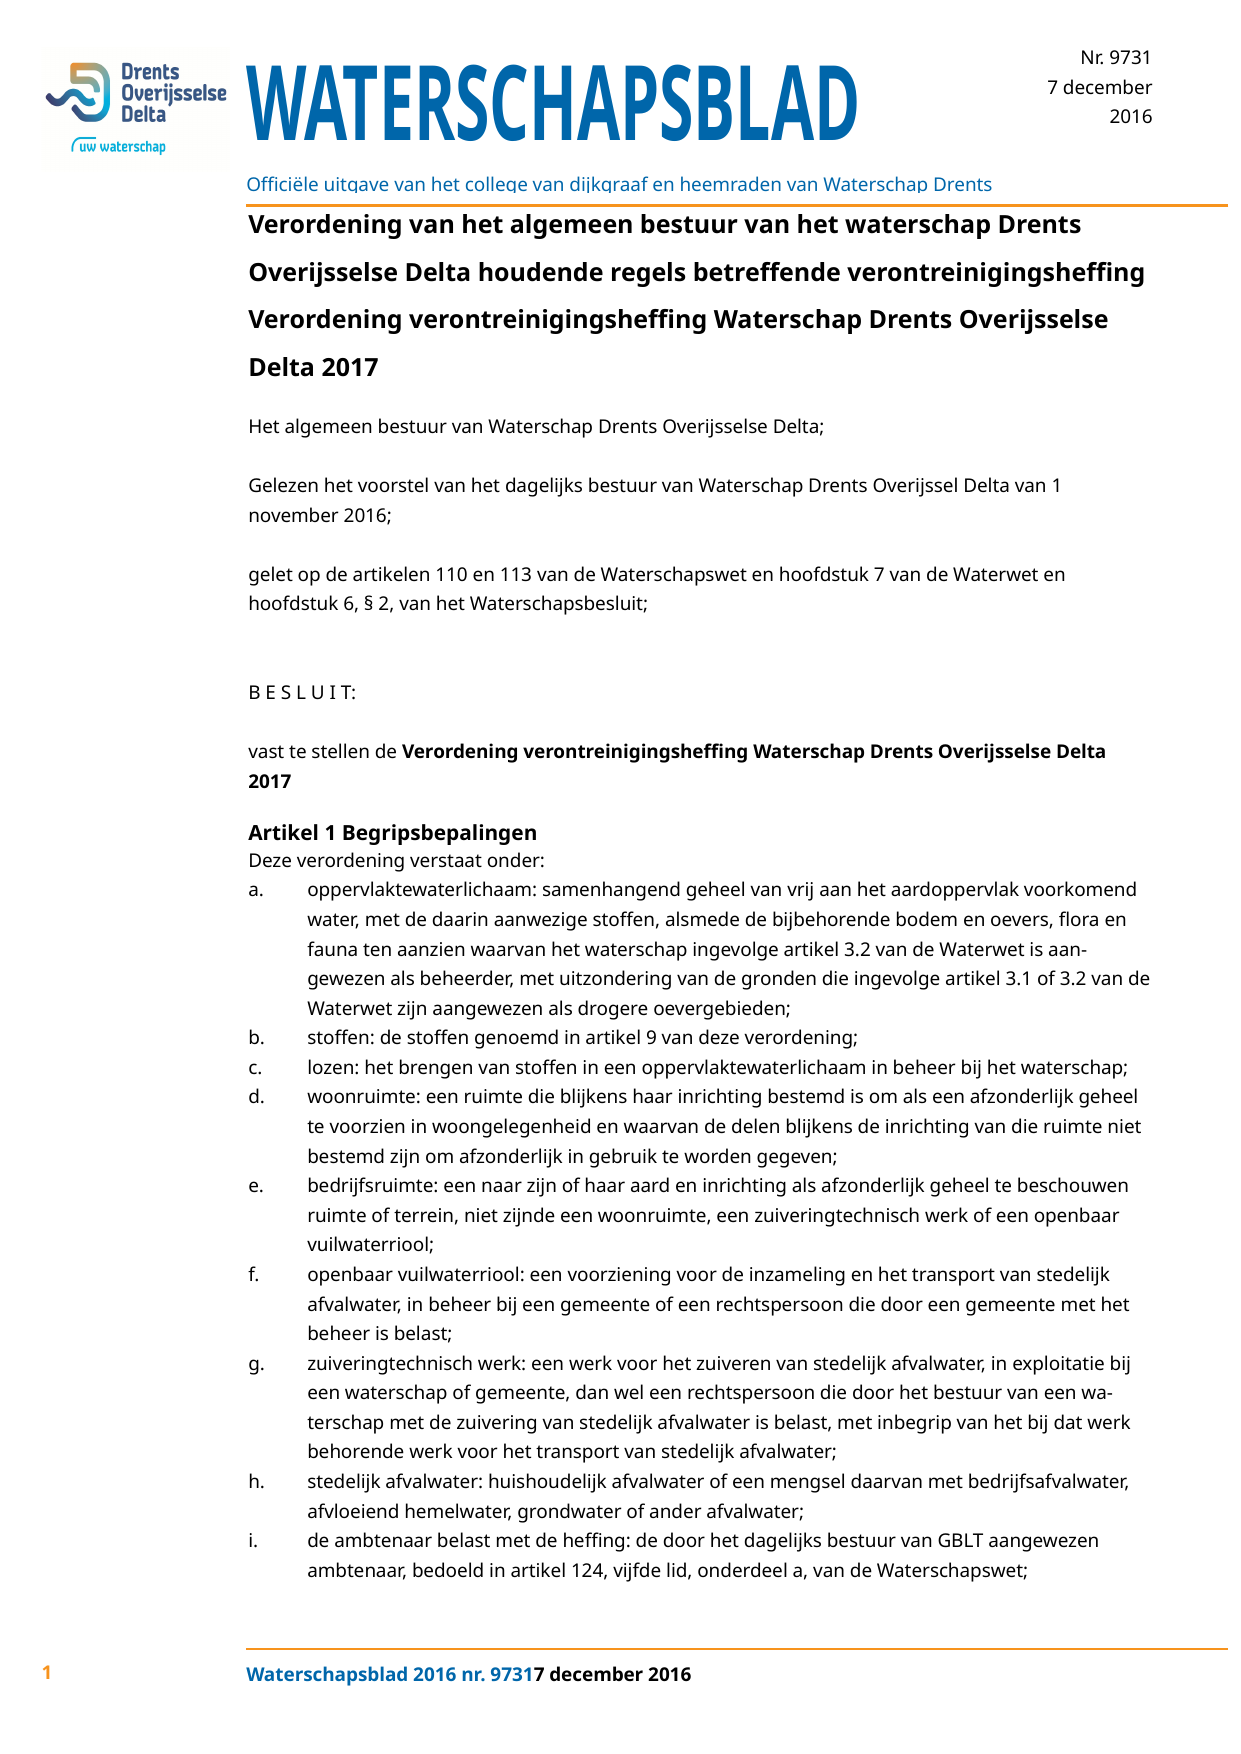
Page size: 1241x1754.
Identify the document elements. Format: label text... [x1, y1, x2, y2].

list zuiveringtechnisch werk: een werk voor het zuiveren van stedelijk afvalwater, in exploitatie bij een waterschap of gemeente, dan wel een rechtspersoon die door het bestuur van een wa-terschap met de zuivering van stedelijk afvalwater is belast, met inbegrip van het bij dat werk behorende werk voor het transport van stedelijk afvalwater; [248, 1350, 1152, 1464]
list lozen: het brengen van stoffen in een oppervlaktewaterlichaam in beheer bij het waterschap; [248, 1054, 1152, 1080]
picture [41, 47, 231, 172]
text Het algemeen bestuur van Waterschap Drents Overijsselse Delta; [248, 413, 1152, 439]
text gelet op de artikelen 110 en 113 van de Waterschapswet en hoofdstuk 7 van de Waterwet en hoofdstuk 6, § 2, van het Waterschapsbesluit; [248, 561, 1152, 616]
text Artikel 1 Begripsbepalingen [248, 818, 1152, 847]
text Deze verordening verstaat onder: [248, 847, 1152, 873]
text Gelezen het voorstel van het dagelijks bestuur van Waterschap Drents Overijssel Delta van 1 november 2016; [248, 472, 1152, 528]
text B E S L U I T: [248, 679, 1152, 705]
list de ambtenaar belast met de heffing: de door het dagelijks bestuur van GBLT aangewezen ambtenaar, bedoeld in artikel 124, vijfde lid, onderdeel a, van de Waterschapswet; [248, 1527, 1152, 1583]
list oppervlaktewaterlichaam: samenhangend geheel van vrij aan het aardoppervlak voorkomend water, met de daarin aanwezige stoffen, alsmede de bijbehorende bodem en oevers, flora en fauna ten aanzien waarvan het waterschap ingevolge artikel 3.2 van de Waterwet is aan-gewezen als beheerder, met uitzondering van de gronden die ingevolge artikel 3.1 of 3.2 van de Waterwet zijn aangewezen als drogere oevergebieden; [248, 877, 1152, 1021]
list openbaar vuilwaterriool: een voorziening voor de inzameling en het transport van stedelijk afvalwater, in beheer bij een gemeente of een rechtspersoon die door een gemeente met het beheer is belast; [248, 1261, 1152, 1346]
list stoffen: de stoffen genoemd in artikel 9 van deze verordening; [248, 1024, 1152, 1050]
list stedelijk afvalwater: huishoudelijk afvalwater of een mengsel daarvan met bedrijfsafvalwater, afvloeiend hemelwater, grondwater of ander afvalwater; [248, 1468, 1152, 1523]
list bedrijfsruimte: een naar zijn of haar aard en inrichting als afzonderlijk geheel te beschouwen ruimte of terrein, niet zijnde een woonruimte, een zuiveringtechnisch werk of een openbaar vuilwaterriool; [248, 1172, 1152, 1257]
list woonruimte: een ruimte die blijkens haar inrichting bestemd is om als een afzonderlijk geheel te voorzien in woongelegenheid en waarvan de delen blijkens de inrichting van die ruimte niet bestemd zijn om afzonderlijk in gebruik te worden gegeven; [248, 1084, 1152, 1168]
text vast te stellen de Verordening verontreinigingsheffing Waterschap Drents Overijsselse Delta 2017 [248, 738, 1152, 794]
text Verordening van het algemeen bestuur van het waterschap Drents Overijsselse Delta houdende regels betreffende verontreinigingsheffing Verordening verontreinigingsheffing Waterschap Drents Overijsselse Delta 2017 [248, 207, 1152, 384]
